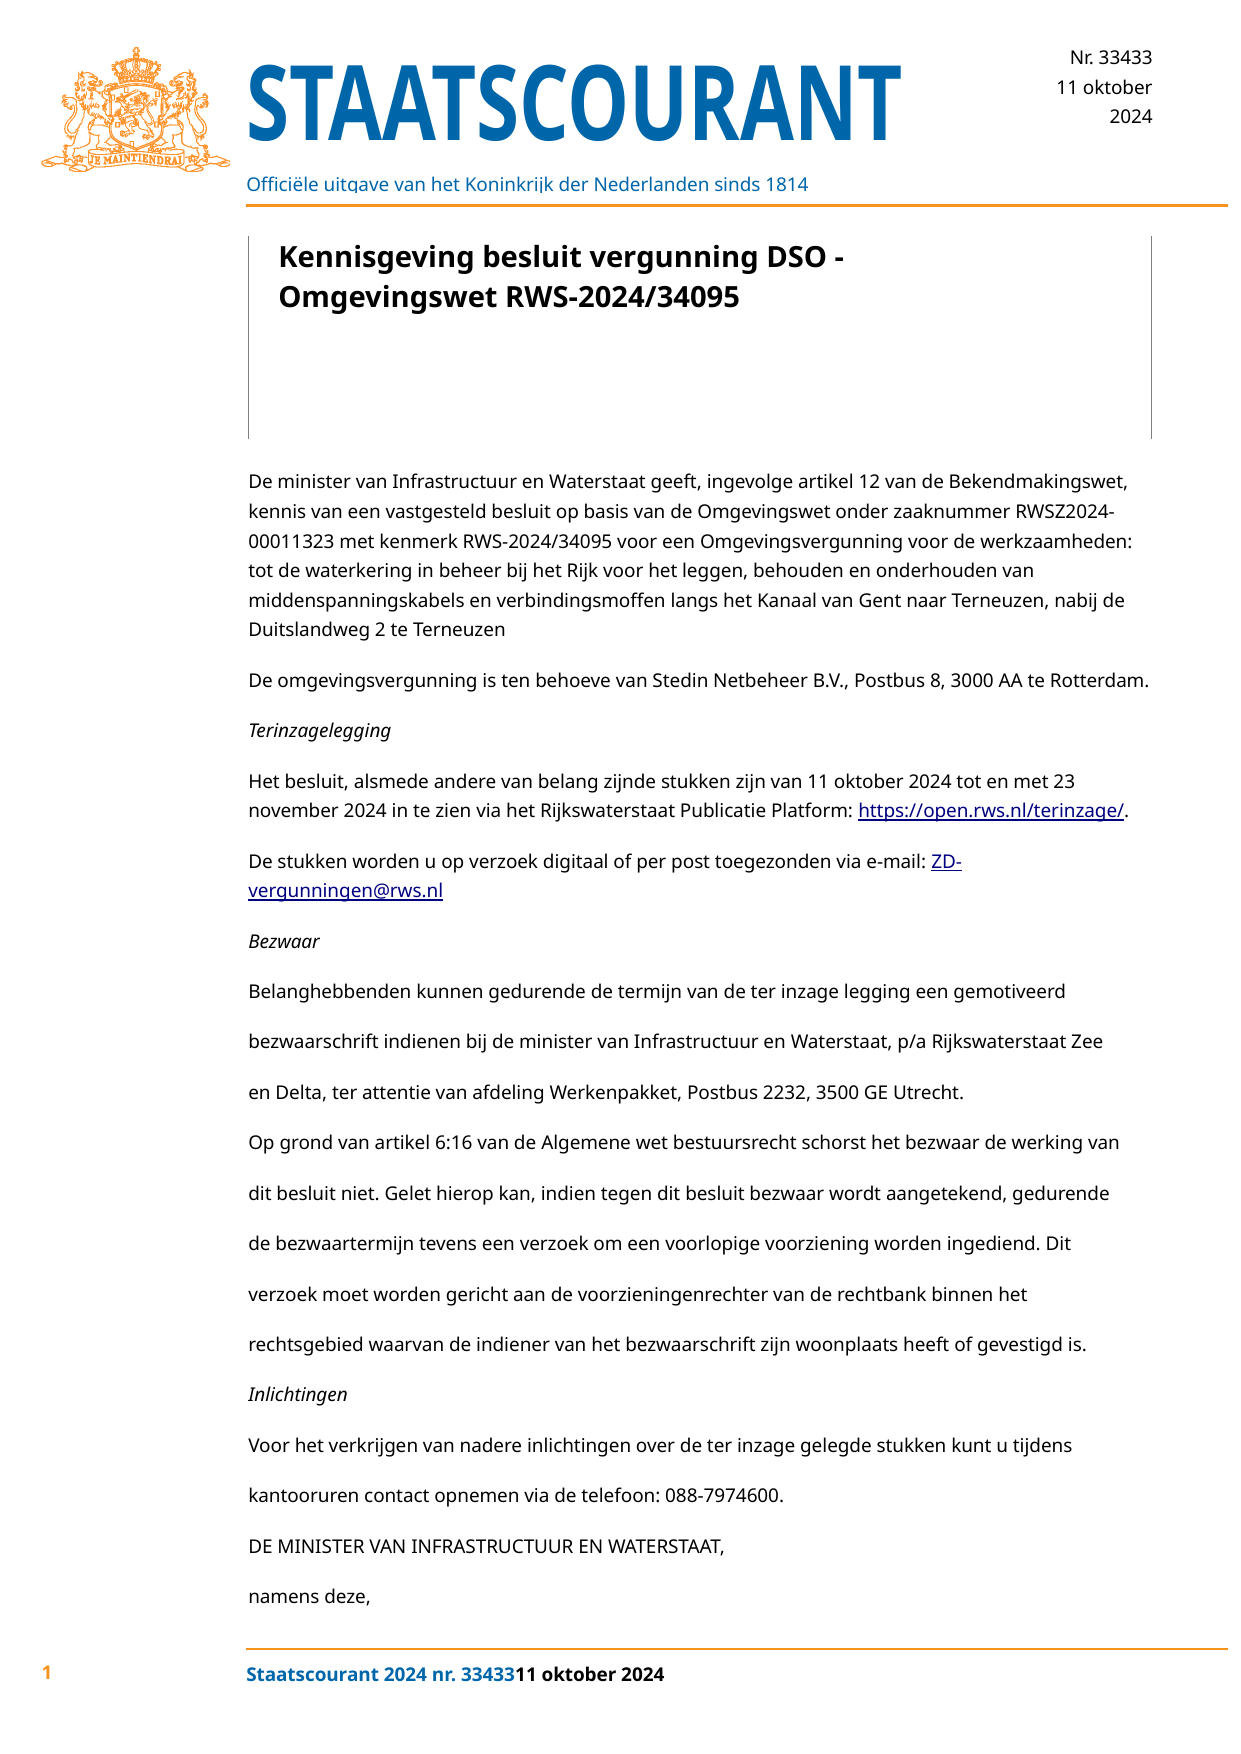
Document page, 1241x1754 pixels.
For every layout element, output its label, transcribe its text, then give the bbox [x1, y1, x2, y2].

text Voor het verkrijgen van nadere inlichtingen over de ter inzage gelegde stukken kunt u tijdens [248, 1432, 1152, 1458]
text en Delta, ter attentie van afdeling Werkenpakket, Postbus 2232, 3500 GE Utrecht. [248, 1079, 1152, 1105]
table_header [850, 236, 912, 413]
text Bezwaar [248, 928, 1152, 953]
text DE MINISTER VAN INFRASTRUCTUUR EN WATERSTAAT, [248, 1533, 1152, 1558]
table_header [850, 414, 1151, 439]
text verzoek moet worden gericht aan de voorzieningenrechter van de rechtbank binnen het [248, 1281, 1152, 1306]
text De omgevingsvergunning is ten behoeve van Stedin Netbeheer B.V., Postbus 8, 3000 AA te Rotterdam. [248, 667, 1152, 693]
text Terinzagelegging [248, 717, 1152, 743]
table_header Kennisgeving besluit vergunning DSO - Omgevingswet RWS-2024/34095 [249, 236, 850, 439]
text de bezwaartermijn tevens een verzoek om een voorlopige voorziening worden ingediend. Dit [248, 1230, 1152, 1256]
text bezwaarschrift indienen bij de minister van Infrastructuur en Waterstaat, p/a Rijkswaterstaat Zee [248, 1029, 1152, 1054]
text Belanghebbenden kunnen gedurende de termijn van de ter inzage legging een gemotiveerd [248, 978, 1152, 1004]
text Het besluit, alsmede andere van belang zijnde stukken zijn van 11 oktober 2024 tot en met 23 november 2024 in te zien via het Rijkswaterstaat Publicatie Platform: https://open.rws.nl/terinzage/. [248, 768, 1152, 823]
table_header [1090, 236, 1151, 413]
picture [912, 236, 1090, 414]
text De minister van Infrastructuur en Waterstaat geeft, ingevolge artikel 12 van de Bekendmakingswet, kennis van een vastgesteld besluit op basis van de Omgevingswet onder zaaknummer RWSZ2024-00011323 met kenmerk RWS-2024/34095 voor een Omgevingsvergunning voor de werkzaamheden: tot de waterkering in beheer bij het Rijk voor het leggen, behouden en onderhouden van middenspanningskabels en verbindingsmoffen langs het Kanaal van Gent naar Terneuzen, nabij de Duitslandweg 2 te Terneuzen [248, 469, 1152, 642]
text dit besluit niet. Gelet hierop kan, indien tegen dit besluit bezwaar wordt aangetekend, gedurende [248, 1180, 1152, 1206]
text Inlichtingen [248, 1382, 1152, 1407]
text kantooruren contact opnemen via de telefoon: 088-7974600. [248, 1482, 1152, 1508]
text namens deze, [248, 1583, 1152, 1609]
text Op grond van artikel 6:16 van de Algemene wet bestuursrecht schorst het bezwaar de werking van [248, 1129, 1152, 1155]
picture [41, 47, 231, 172]
text De stukken worden u op verzoek digitaal of per post toegezonden via e-mail: ZD-vergunningen@rws.nl [248, 848, 1152, 903]
text rechtsgebied waarvan de indiener van het bezwaarschrift zijn woonplaats heeft of gevestigd is. [248, 1331, 1152, 1357]
